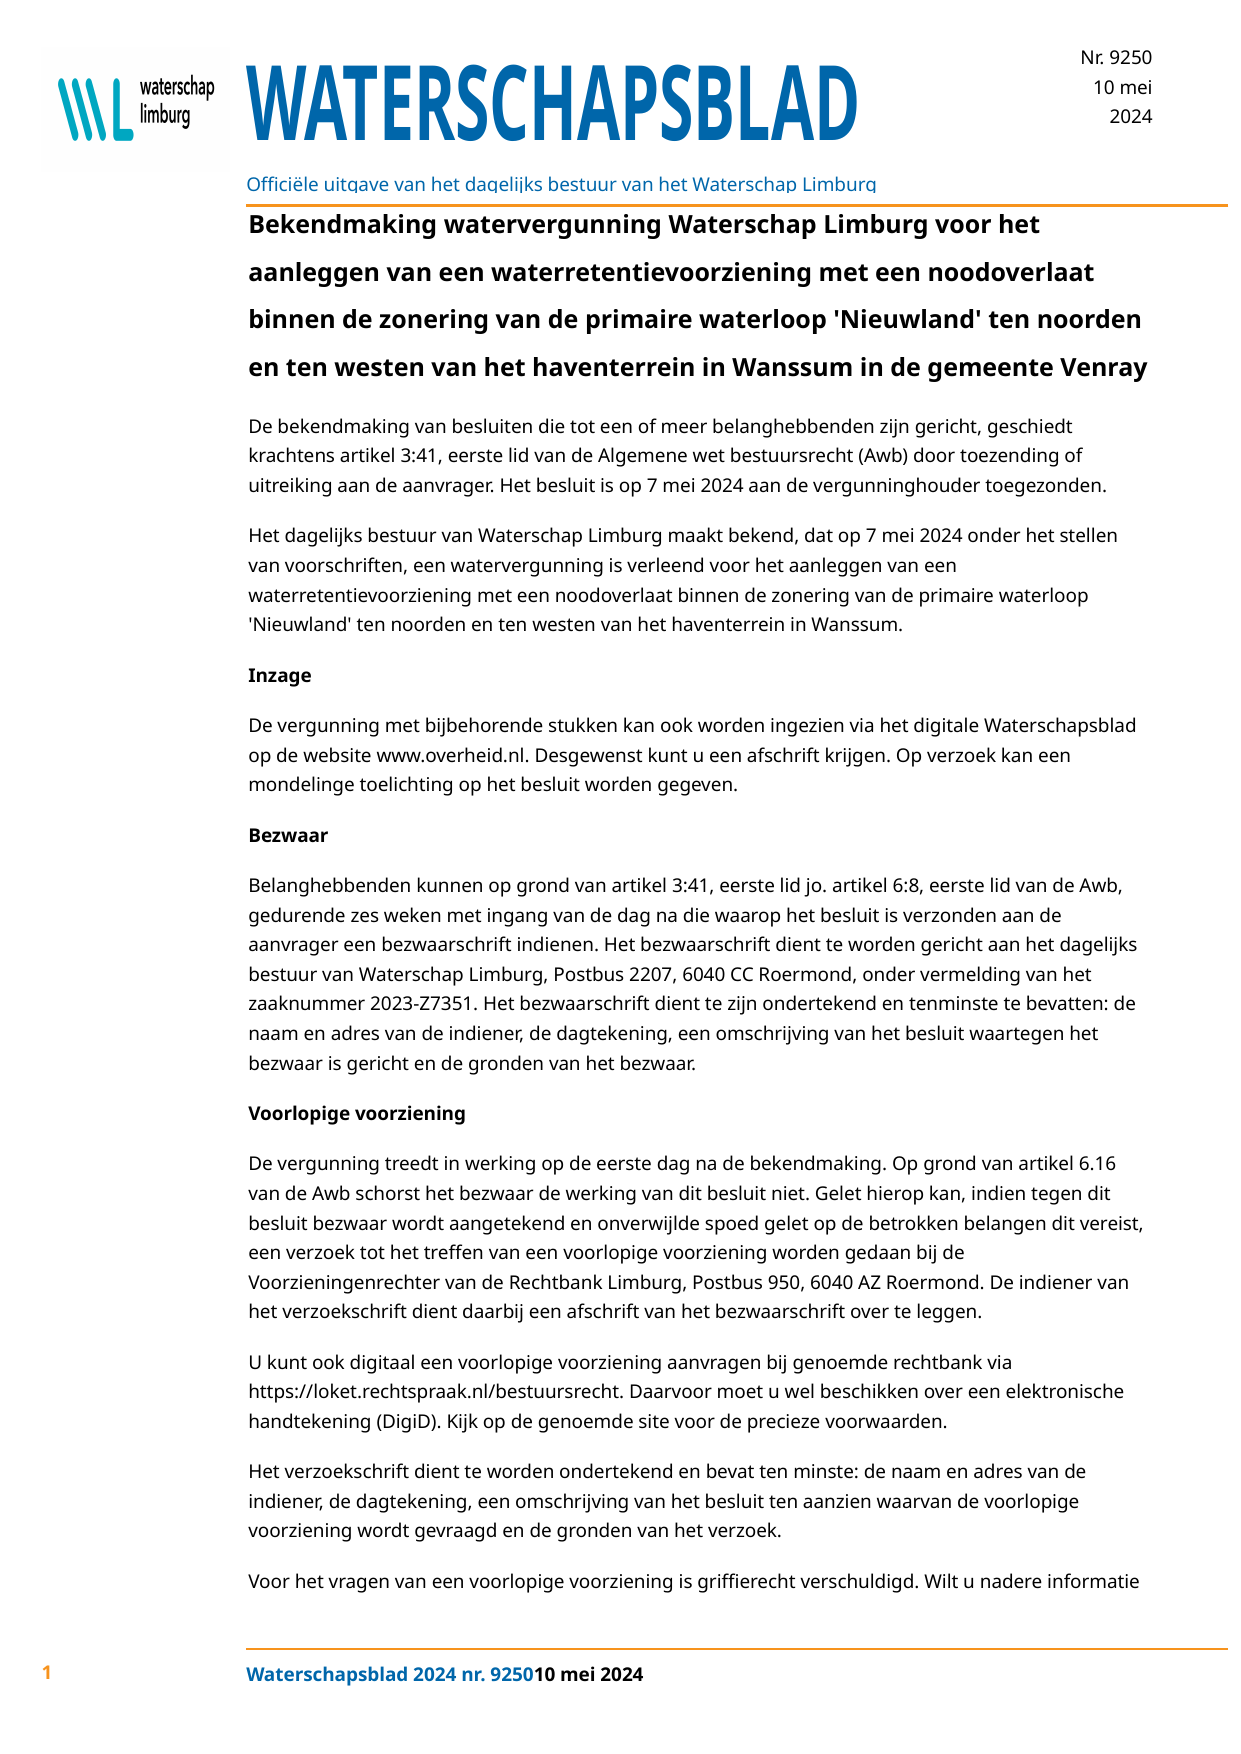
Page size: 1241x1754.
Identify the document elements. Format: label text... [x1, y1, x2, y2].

text Voorlopige voorziening [248, 1100, 1152, 1126]
text Bekendmaking watervergunning Waterschap Limburg voor het aanleggen van een waterretentievoorziening met een noodoverlaat binnen de zonering van de primaire waterloop 'Nieuwland' ten noorden en ten westen van het haventerrein in Wanssum in de gemeente Venray [248, 207, 1152, 384]
picture [41, 47, 231, 172]
text Het dagelijks bestuur van Waterschap Limburg maakt bekend, dat op 7 mei 2024 onder het stellen van voorschriften, een watervergunning is verleend voor het aanleggen van een waterretentievoorziening met een noodoverlaat binnen de zonering van de primaire waterloop 'Nieuwland' ten noorden en ten westen van het haventerrein in Wanssum. [248, 523, 1152, 637]
text De vergunning met bijbehorende stukken kan ook worden ingezien via het digitale Waterschapsblad op de website www.overheid.nl. Desgewenst kunt u een afschrift krijgen. Op verzoek kan een mondelinge toelichting op het besluit worden gegeven. [248, 712, 1152, 797]
text Bezwaar [248, 822, 1152, 848]
text Inzage [248, 662, 1152, 688]
text Belanghebbenden kunnen op grond van artikel 3:41, eerste lid jo. artikel 6:8, eerste lid van de Awb, gedurende zes weken met ingang van de dag na die waarop het besluit is verzonden aan de aanvrager een bezwaarschrift indienen. Het bezwaarschrift dient te worden gericht aan het dagelijks bestuur van Waterschap Limburg, Postbus 2207, 6040 CC Roermond, onder vermelding van het zaaknummer 2023-Z7351. Het bezwaarschrift dient te zijn ondertekend en tenminste te bevatten: de naam en adres van de indiener, de dagtekening, een omschrijving van het besluit waartegen het bezwaar is gericht en de gronden van het bezwaar. [248, 872, 1152, 1076]
text De bekendmaking van besluiten die tot een of meer belanghebbenden zijn gericht, geschiedt krachtens artikel 3:41, eerste lid van de Algemene wet bestuursrecht (Awb) door toezending of uitreiking aan de aanvrager. Het besluit is op 7 mei 2024 aan de vergunninghouder toegezonden. [248, 413, 1152, 498]
text Het verzoekschrift dient te worden ondertekend en bevat ten minste: de naam en adres van de indiener, de dagtekening, een omschrijving van het besluit ten aanzien waarvan de voorlopige voorziening wordt gevraagd en de gronden van het verzoek. [248, 1458, 1152, 1543]
text Voor het vragen van een voorlopige voorziening is griffierecht verschuldigd. Wilt u nadere informatie [248, 1568, 1152, 1594]
text De vergunning treedt in werking op de eerste dag na de bekendmaking. Op grond van artikel 6.16 van de Awb schorst het bezwaar de werking van dit besluit niet. Gelet hierop kan, indien tegen dit besluit bezwaar wordt aangetekend en onverwijlde spoed gelet op de betrokken belangen dit vereist, een verzoek tot het treffen van een voorlopige voorziening worden gedaan bij de Voorzieningenrechter van de Rechtbank Limburg, Postbus 950, 6040 AZ Roermond. De indiener van het verzoekschrift dient daarbij een afschrift van het bezwaarschrift over te leggen. [248, 1151, 1152, 1324]
text U kunt ook digitaal een voorlopige voorziening aanvragen bij genoemde rechtbank via https://loket.rechtspraak.nl/bestuursrecht. Daarvoor moet u wel beschikken over een elektronische handtekening (DigiD). Kijk op de genoemde site voor de precieze voorwaarden. [248, 1349, 1152, 1434]
